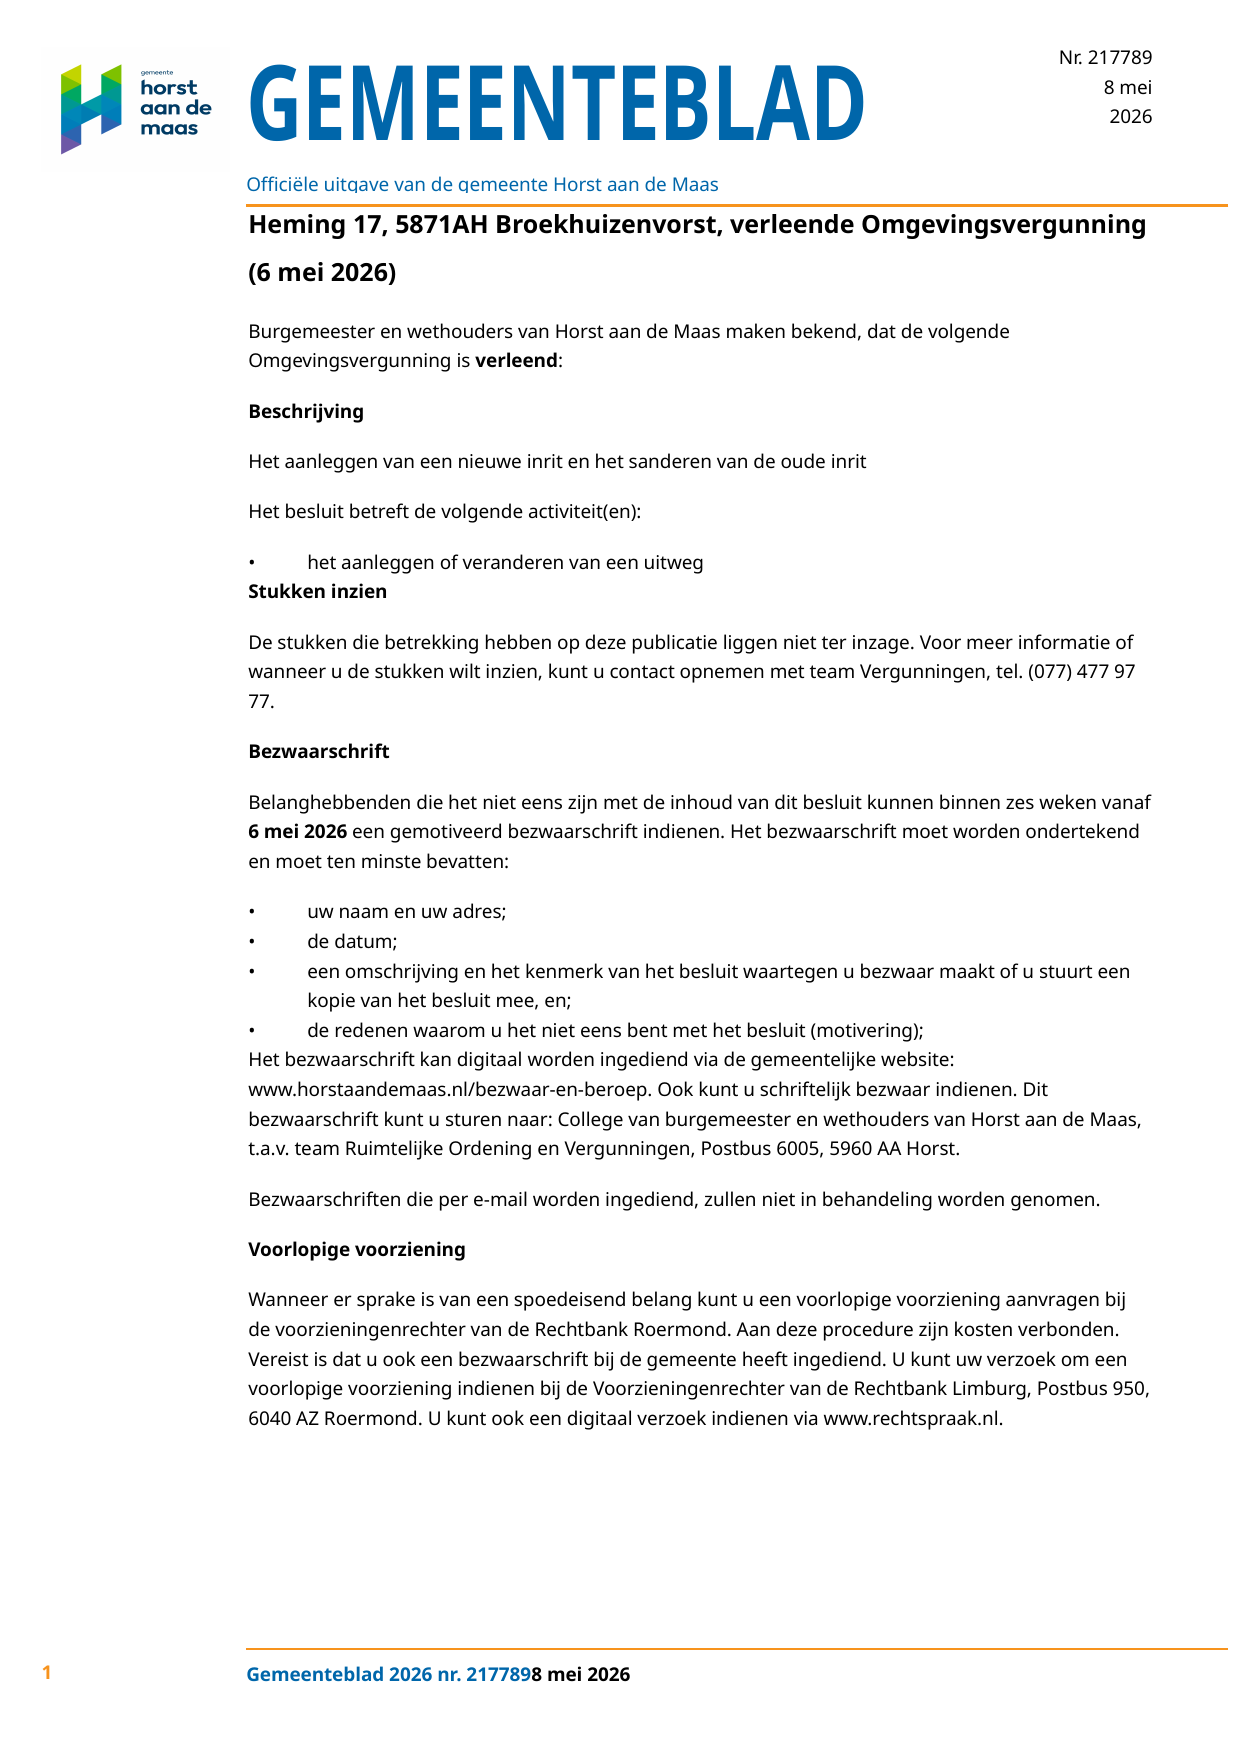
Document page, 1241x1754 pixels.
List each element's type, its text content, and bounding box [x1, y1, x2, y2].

list uw naam en uw adres; [248, 899, 1152, 924]
text Het aanleggen van een nieuwe inrit en het sanderen van de oude inrit [248, 448, 1152, 474]
text Het bezwaarschrift kan digitaal worden ingediend via de gemeentelijke website: www.horstaandemaas.nl/bezwaar-en-beroep. Ook kunt u schriftelijk bezwaar indienen. Dit bezwaarschrift kunt u sturen naar: College van burgemeester en wethouders van Horst aan de Maas, t.a.v. team Ruimtelijke Ordening en Vergunningen, Postbus 6005, 5960 AA Horst. [248, 1047, 1152, 1161]
text Burgemeester en wethouders van Horst aan de Maas maken bekend, dat de volgende Omgevingsvergunning is verleend: [248, 318, 1152, 373]
list een omschrijving en het kenmerk van het besluit waartegen u bezwaar maakt of u stuurt een kopie van het besluit mee, en; [248, 958, 1152, 1013]
text Het besluit betreft de volgende activiteit(en): [248, 499, 1152, 524]
list de datum; [248, 928, 1152, 954]
text Belanghebbenden die het niet eens zijn met de inhoud van dit besluit kunnen binnen zes weken vanaf 6 mei 2026 een gemotiveerd bezwaarschrift indienen. Het bezwaarschrift moet worden ondertekend en moet ten minste bevatten: [248, 789, 1152, 874]
text Beschrijving [248, 398, 1152, 424]
list de redenen waarom u het niet eens bent met het besluit (motivering); [248, 1017, 1152, 1043]
text Voorlopige voorziening [248, 1236, 1152, 1262]
text Wanneer er sprake is van een spoedeisend belang kunt u een voorlopige voorziening aanvragen bij de voorzieningenrechter van de Rechtbank Roermond. Aan deze procedure zijn kosten verbonden. Vereist is dat u ook een bezwaarschrift bij de gemeente heeft ingediend. U kunt uw verzoek om een voorlopige voorziening indienen bij de Voorzieningenrechter van de Rechtbank Limburg, Postbus 950, 6040 AZ Roermond. U kunt ook een digitaal verzoek indienen via www.rechtspraak.nl. [248, 1287, 1152, 1431]
text Bezwaarschrift [248, 739, 1152, 764]
text Heming 17, 5871AH Broekhuizenvorst, verleende Omgevingsvergunning (6 mei 2026) [248, 207, 1152, 288]
text Stukken inzien [248, 579, 1152, 604]
text De stukken die betrekking hebben op deze publicatie liggen niet ter inzage. Voor meer informatie of wanneer u de stukken wilt inzien, kunt u contact opnemen met team Vergunningen, tel. (077) 477 97 77. [248, 629, 1152, 714]
picture [41, 47, 231, 172]
list het aanleggen of veranderen van een uitweg [248, 549, 1152, 575]
text Bezwaarschriften die per e-mail worden ingediend, zullen niet in behandeling worden genomen. [248, 1186, 1152, 1212]
